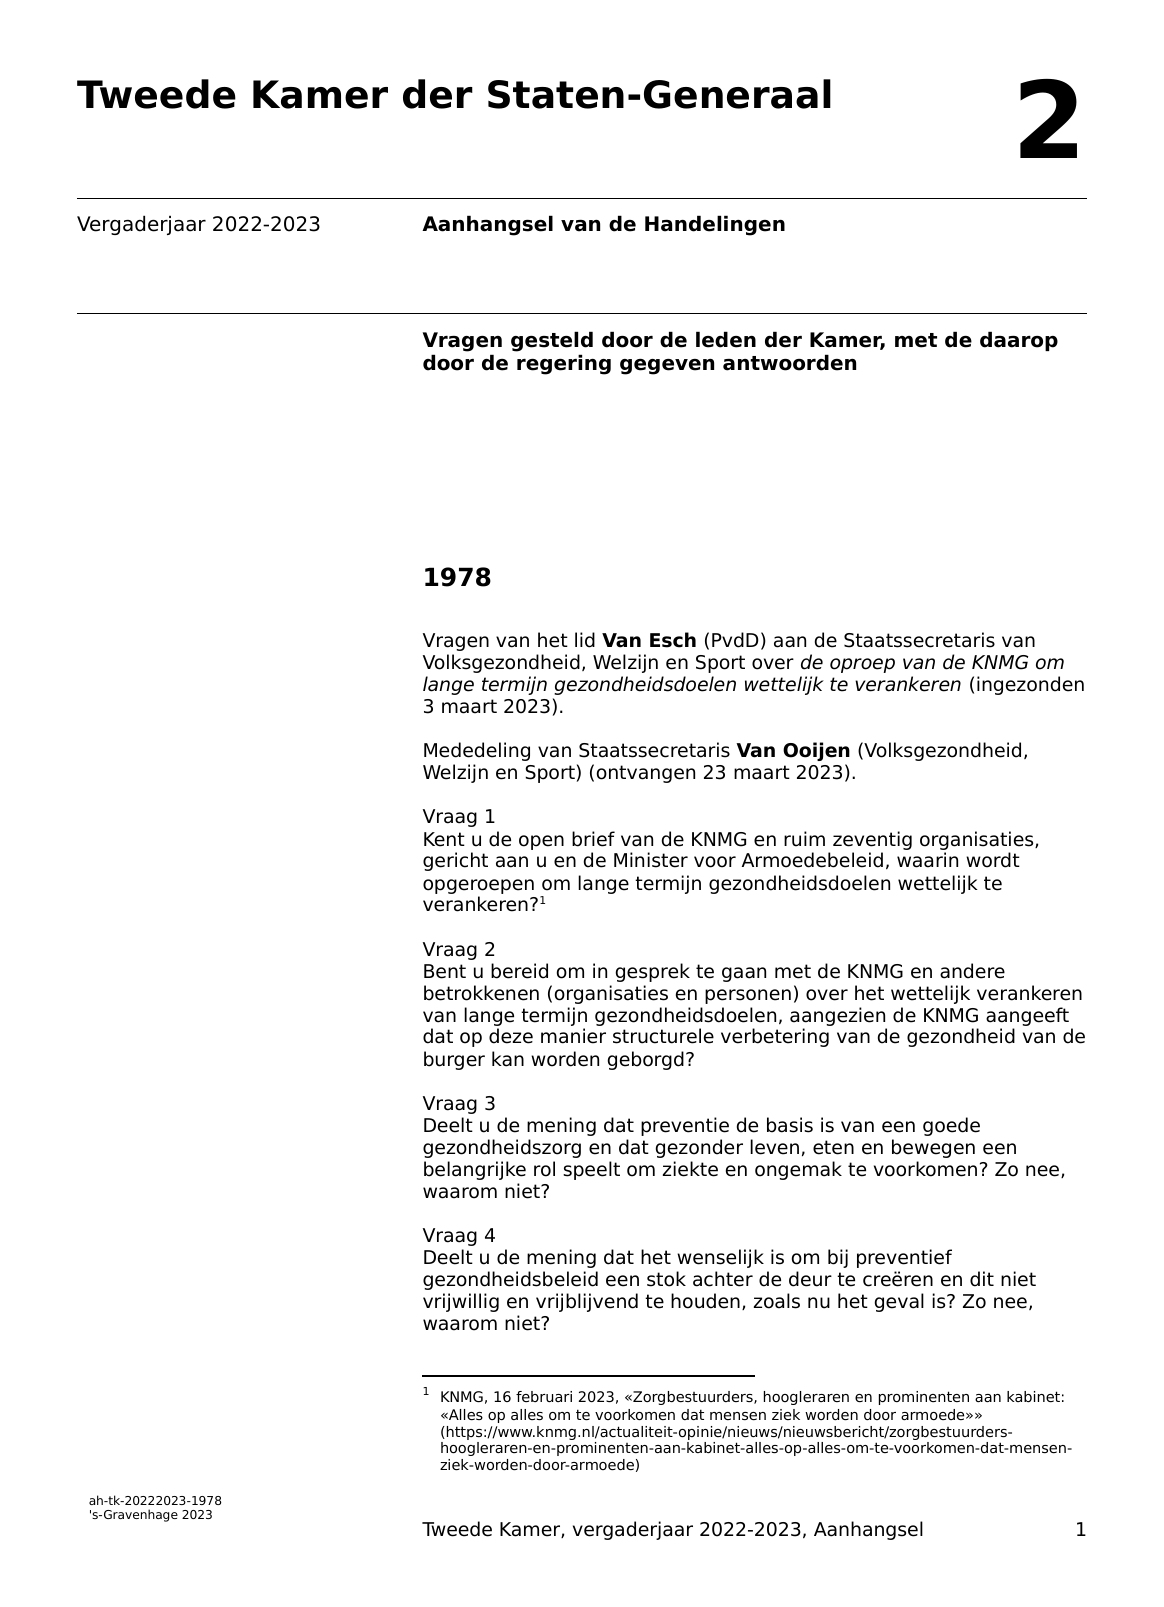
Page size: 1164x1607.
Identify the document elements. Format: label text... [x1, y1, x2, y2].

text 1978 [422, 563, 1087, 592]
text Vragen van het lid Van Esch (PvdD) aan de Staatssecretaris van Volksgezondheid, Welzijn en Sport over de oproep van de KNMG om lange termijn gezondheidsdoelen wettelijk te verankeren (ingezonden 3 maart 2023). [422, 630, 1087, 718]
text Bent u bereid om in gesprek te gaan met de KNMG en andere betrokkenen (organisaties en personen) over het wettelijk verankeren van lange termijn gezondheidsdoelen, aangezien de KNMG aangeeft dat op deze manier structurele verbetering van de gezondheid van de burger kan worden geborgd? [422, 961, 1087, 1070]
text Vraag 1 [422, 806, 1087, 828]
text Mededeling van Staatssecretaris Van Ooijen (Volksgezondheid, Welzijn en Sport) (ontvangen 23 maart 2023). [422, 740, 1087, 784]
text Vraag 2 [422, 938, 1087, 961]
table_cell Vergaderjaar 2022-2023 [77, 199, 422, 313]
text 's-Gravenhage 2023 [88, 1508, 323, 1522]
text ah-tk-20222023-1978 [88, 1494, 323, 1508]
table_header Tweede Kamer der Staten-Generaal [77, 59, 886, 198]
text Vraag 3 [422, 1093, 1087, 1114]
table_cell Aanhangsel van de Handelingen [422, 199, 1087, 313]
text Deelt u de mening dat preventie de basis is van een goede gezondheidszorg en dat gezonder leven, eten en bewegen een belangrijke rol speelt om ziekte en ongemak te voorkomen? Zo nee, waarom niet? [422, 1114, 1087, 1202]
table_cell [77, 314, 422, 375]
text Vraag 4 [422, 1225, 1087, 1247]
text Kent u de open brief van de KNMG en ruim zeventig organisaties, gericht aan u en de Minister voor Armoedebeleid, waarin wordt opgeroepen om lange termijn gezondheidsdoelen wettelijk te verankeren? [422, 828, 1087, 916]
text KNMG, 16 februari 2023, «Zorgbestuurders, hoogleraren en prominenten aan kabinet: «Alles op alles om te voorkomen dat mensen ziek worden door armoede»» (https://www.knmg.nl/actualiteit-opinie/nieuws/nieuwsbericht/zorgbestuurders-hoogleraren-en-prominenten-aan-kabinet-alles-op-alles-om-te-voorkomen-dat-mensen-ziek-worden-door-armoede) [422, 1385, 1087, 1474]
table_cell Vragen gesteld door de leden der Kamer, met de daarop door de regering gegeven antwoorden [422, 314, 1087, 375]
text Deelt u de mening dat het wenselijk is om bij preventief gezondheidsbeleid een stok achter de deur te creëren en dit niet vrijwillig en vrijblijvend te houden, zoals nu het geval is? Zo nee, waarom niet? [422, 1247, 1087, 1334]
table_header 2 [886, 59, 1087, 198]
